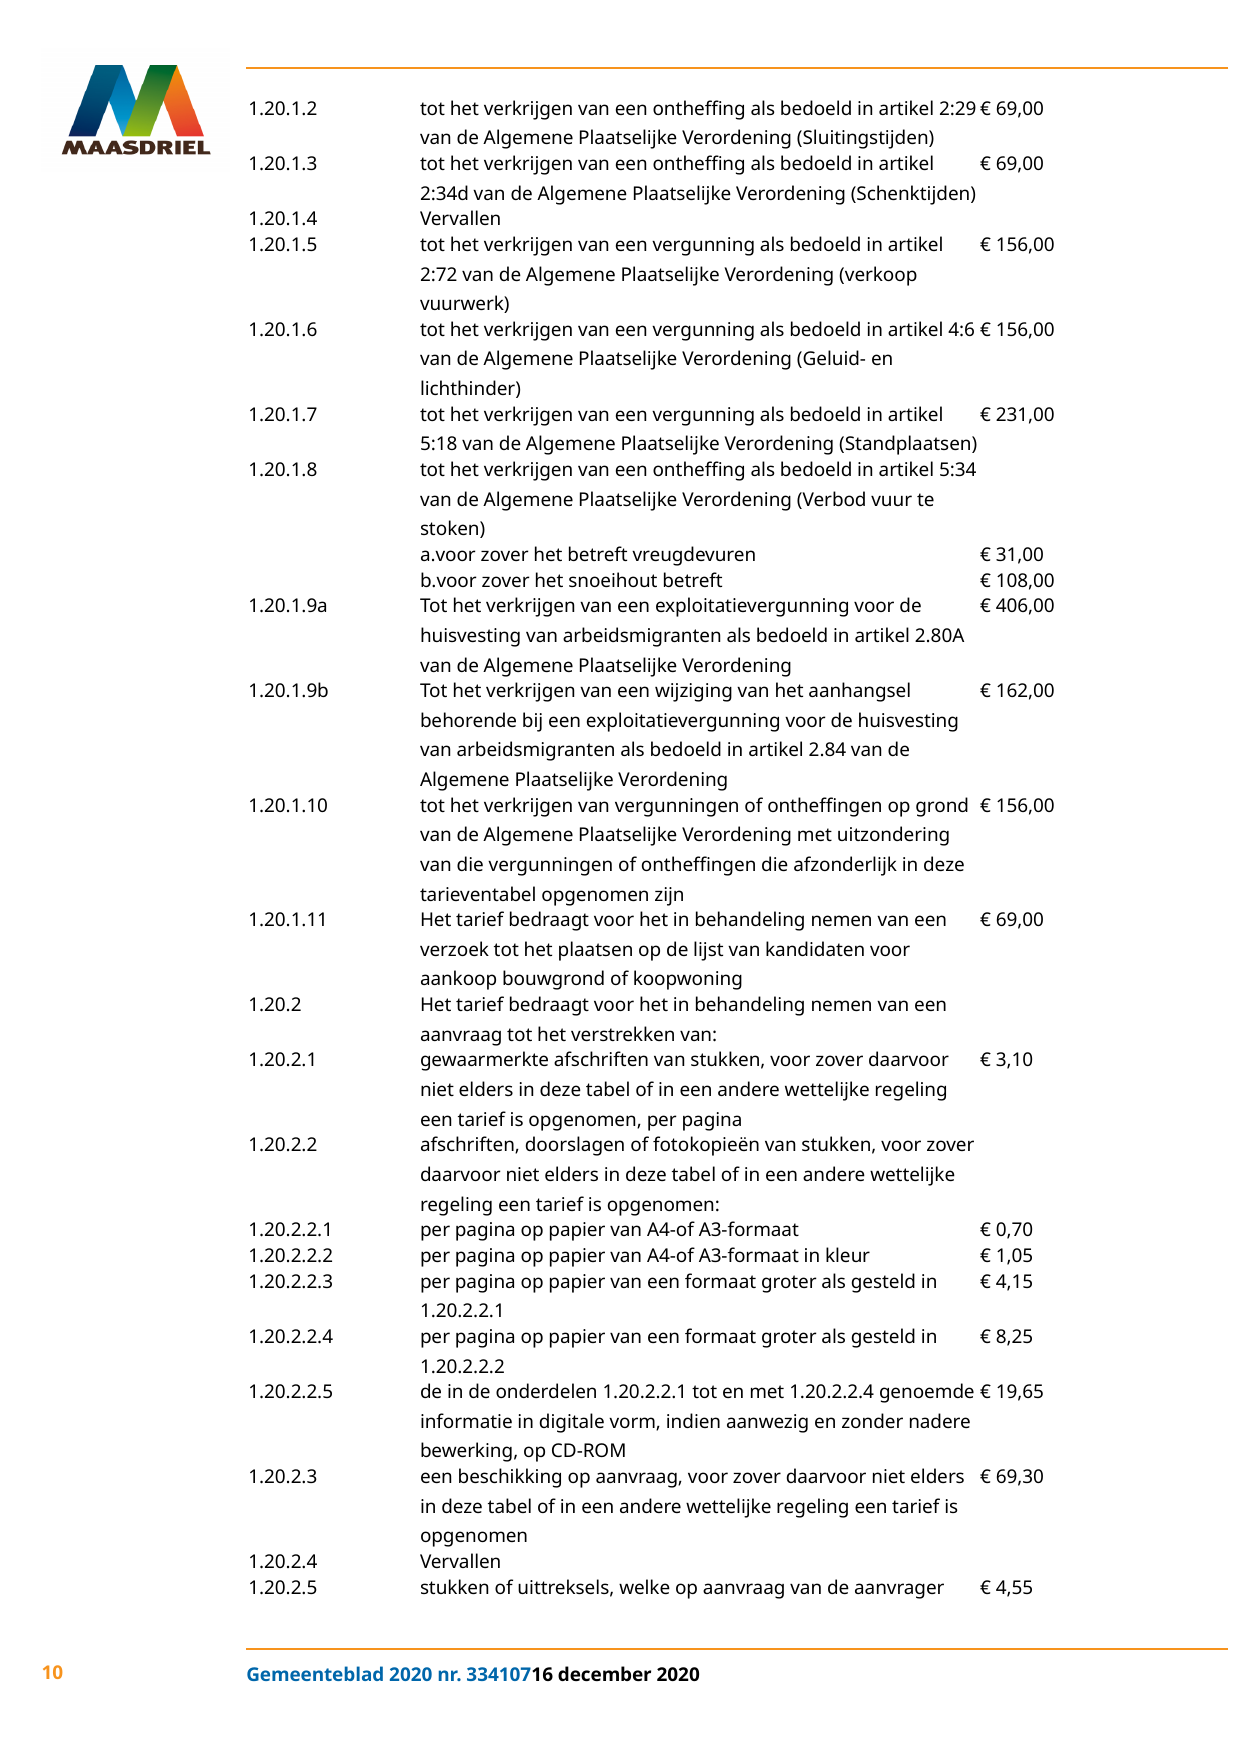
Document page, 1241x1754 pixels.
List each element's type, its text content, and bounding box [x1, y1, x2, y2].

table_cell € 0,70 [980, 1216, 1152, 1242]
table_cell 1.20.1.4 [248, 205, 420, 231]
table_cell € 4,15 [980, 1268, 1152, 1323]
table_cell 1.20.2.2 [248, 1132, 420, 1216]
picture [41, 47, 231, 172]
table_cell 1.20.2.1 [248, 1047, 420, 1132]
table_cell per pagina op papier van een formaat groter als gesteld in 1.20.2.2.1 [420, 1268, 980, 1323]
table_cell 1.20.2.3 [248, 1464, 420, 1548]
table_cell tot het verkrijgen van een vergunning als bedoeld in artikel 5:18 van de Algemene Plaatselijke Verordening (Standplaatsen) [420, 401, 980, 456]
table_cell € 108,00 [980, 567, 1152, 593]
table_cell Het tarief bedraagt voor het in behandeling nemen van een verzoek tot het plaatsen op de lijst van kandidaten voor aankoop bouwgrond of koopwoning [420, 906, 980, 991]
table_cell [248, 567, 420, 593]
table_cell [980, 991, 1152, 1047]
table_cell b.voor zover het snoeihout betreft [420, 567, 980, 593]
table_cell [980, 1132, 1152, 1216]
table_cell 1.20.1.5 [248, 231, 420, 316]
table_cell per pagina op papier van een formaat groter als gesteld in 1.20.2.2.2 [420, 1323, 980, 1378]
table_cell € 69,00 [980, 150, 1152, 205]
table_cell de in de onderdelen 1.20.2.2.1 tot en met 1.20.2.2.4 genoemde informatie in digitale vorm, indien aanwezig en zonder nadere bewerking, op CD-ROM [420, 1379, 980, 1463]
table_cell 1.20.2.2.2 [248, 1242, 420, 1268]
table_cell € 69,30 [980, 1464, 1152, 1548]
table_cell per pagina op papier van A4-of A3-formaat in kleur [420, 1242, 980, 1268]
table_cell € 69,00 [980, 95, 1152, 150]
table_cell 1.20.2.2.5 [248, 1379, 420, 1463]
table_cell € 3,10 [980, 1047, 1152, 1132]
table_cell 1.20.1.7 [248, 401, 420, 456]
table_cell Vervallen [420, 1548, 980, 1574]
table_cell Tot het verkrijgen van een wijziging van het aanhangsel behorende bij een exploitatievergunning voor de huisvesting van arbeidsmigranten als bedoeld in artikel 2.84 van de Algemene Plaatselijke Verordening [420, 678, 980, 792]
table_cell 1.20.2.2.4 [248, 1323, 420, 1378]
table_cell 1.20.1.11 [248, 906, 420, 991]
table_cell € 19,65 [980, 1379, 1152, 1463]
table_cell a.voor zover het betreft vreugdevuren [420, 541, 980, 567]
table_cell [980, 1548, 1152, 1574]
table_cell [980, 456, 1152, 541]
table_cell € 231,00 [980, 401, 1152, 456]
table_cell € 69,00 [980, 906, 1152, 991]
table_cell Tot het verkrijgen van een exploitatievergunning voor de huisvesting van arbeidsmigranten als bedoeld in artikel 2.80A van de Algemene Plaatselijke Verordening [420, 593, 980, 677]
table_cell 1.20.2.2.3 [248, 1268, 420, 1323]
table_cell € 162,00 [980, 678, 1152, 792]
table_cell per pagina op papier van A4-of A3-formaat [420, 1216, 980, 1242]
table_cell 1.20.2 [248, 991, 420, 1047]
table_cell tot het verkrijgen van een vergunning als bedoeld in artikel 2:72 van de Algemene Plaatselijke Verordening (verkoop vuurwerk) [420, 231, 980, 316]
table_cell 1.20.2.2.1 [248, 1216, 420, 1242]
table_cell 1.20.2.5 [248, 1574, 420, 1600]
table_cell € 4,55 [980, 1574, 1152, 1600]
table_cell € 156,00 [980, 316, 1152, 401]
table_cell afschriften, doorslagen of fotokopieën van stukken, voor zover daarvoor niet elders in deze tabel of in een andere wettelijke regeling een tarief is opgenomen: [420, 1132, 980, 1216]
table_cell tot het verkrijgen van een ontheffing als bedoeld in artikel 2:34d van de Algemene Plaatselijke Verordening (Schenktijden) [420, 150, 980, 205]
table_cell 1.20.1.9b [248, 678, 420, 792]
table_cell 1.20.1.8 [248, 456, 420, 541]
table_cell gewaarmerkte afschriften van stukken, voor zover daarvoor niet elders in deze tabel of in een andere wettelijke regeling een tarief is opgenomen, per pagina [420, 1047, 980, 1132]
table_cell € 406,00 [980, 593, 1152, 677]
table_cell € 156,00 [980, 792, 1152, 906]
table_cell € 31,00 [980, 541, 1152, 567]
table_cell [980, 205, 1152, 231]
table_cell tot het verkrijgen van een vergunning als bedoeld in artikel 4:6 van de Algemene Plaatselijke Verordening (Geluid- en lichthinder) [420, 316, 980, 401]
table_cell 1.20.1.3 [248, 150, 420, 205]
table_cell € 1,05 [980, 1242, 1152, 1268]
table_cell Het tarief bedraagt voor het in behandeling nemen van een aanvraag tot het verstrekken van: [420, 991, 980, 1047]
table_cell 1.20.1.2 [248, 95, 420, 150]
table_cell tot het verkrijgen van vergunningen of ontheffingen op grond van de Algemene Plaatselijke Verordening met uitzondering van die vergunningen of ontheffingen die afzonderlijk in deze tarieventabel opgenomen zijn [420, 792, 980, 906]
table_cell tot het verkrijgen van een ontheffing als bedoeld in artikel 5:34 van de Algemene Plaatselijke Verordening (Verbod vuur te stoken) [420, 456, 980, 541]
table_cell 1.20.1.10 [248, 792, 420, 906]
table_cell 1.20.2.4 [248, 1548, 420, 1574]
table_cell € 8,25 [980, 1323, 1152, 1378]
table_cell 1.20.1.9a [248, 593, 420, 677]
table_cell Vervallen [420, 205, 980, 231]
table_cell [248, 541, 420, 567]
table_cell een beschikking op aanvraag, voor zover daarvoor niet elders in deze tabel of in een andere wettelijke regeling een tarief is opgenomen [420, 1464, 980, 1548]
table_cell € 156,00 [980, 231, 1152, 316]
table_cell tot het verkrijgen van een ontheffing als bedoeld in artikel 2:29 van de Algemene Plaatselijke Verordening (Sluitingstijden) [420, 95, 980, 150]
table_cell 1.20.1.6 [248, 316, 420, 401]
table_cell stukken of uittreksels, welke op aanvraag van de aanvrager [420, 1574, 980, 1600]
